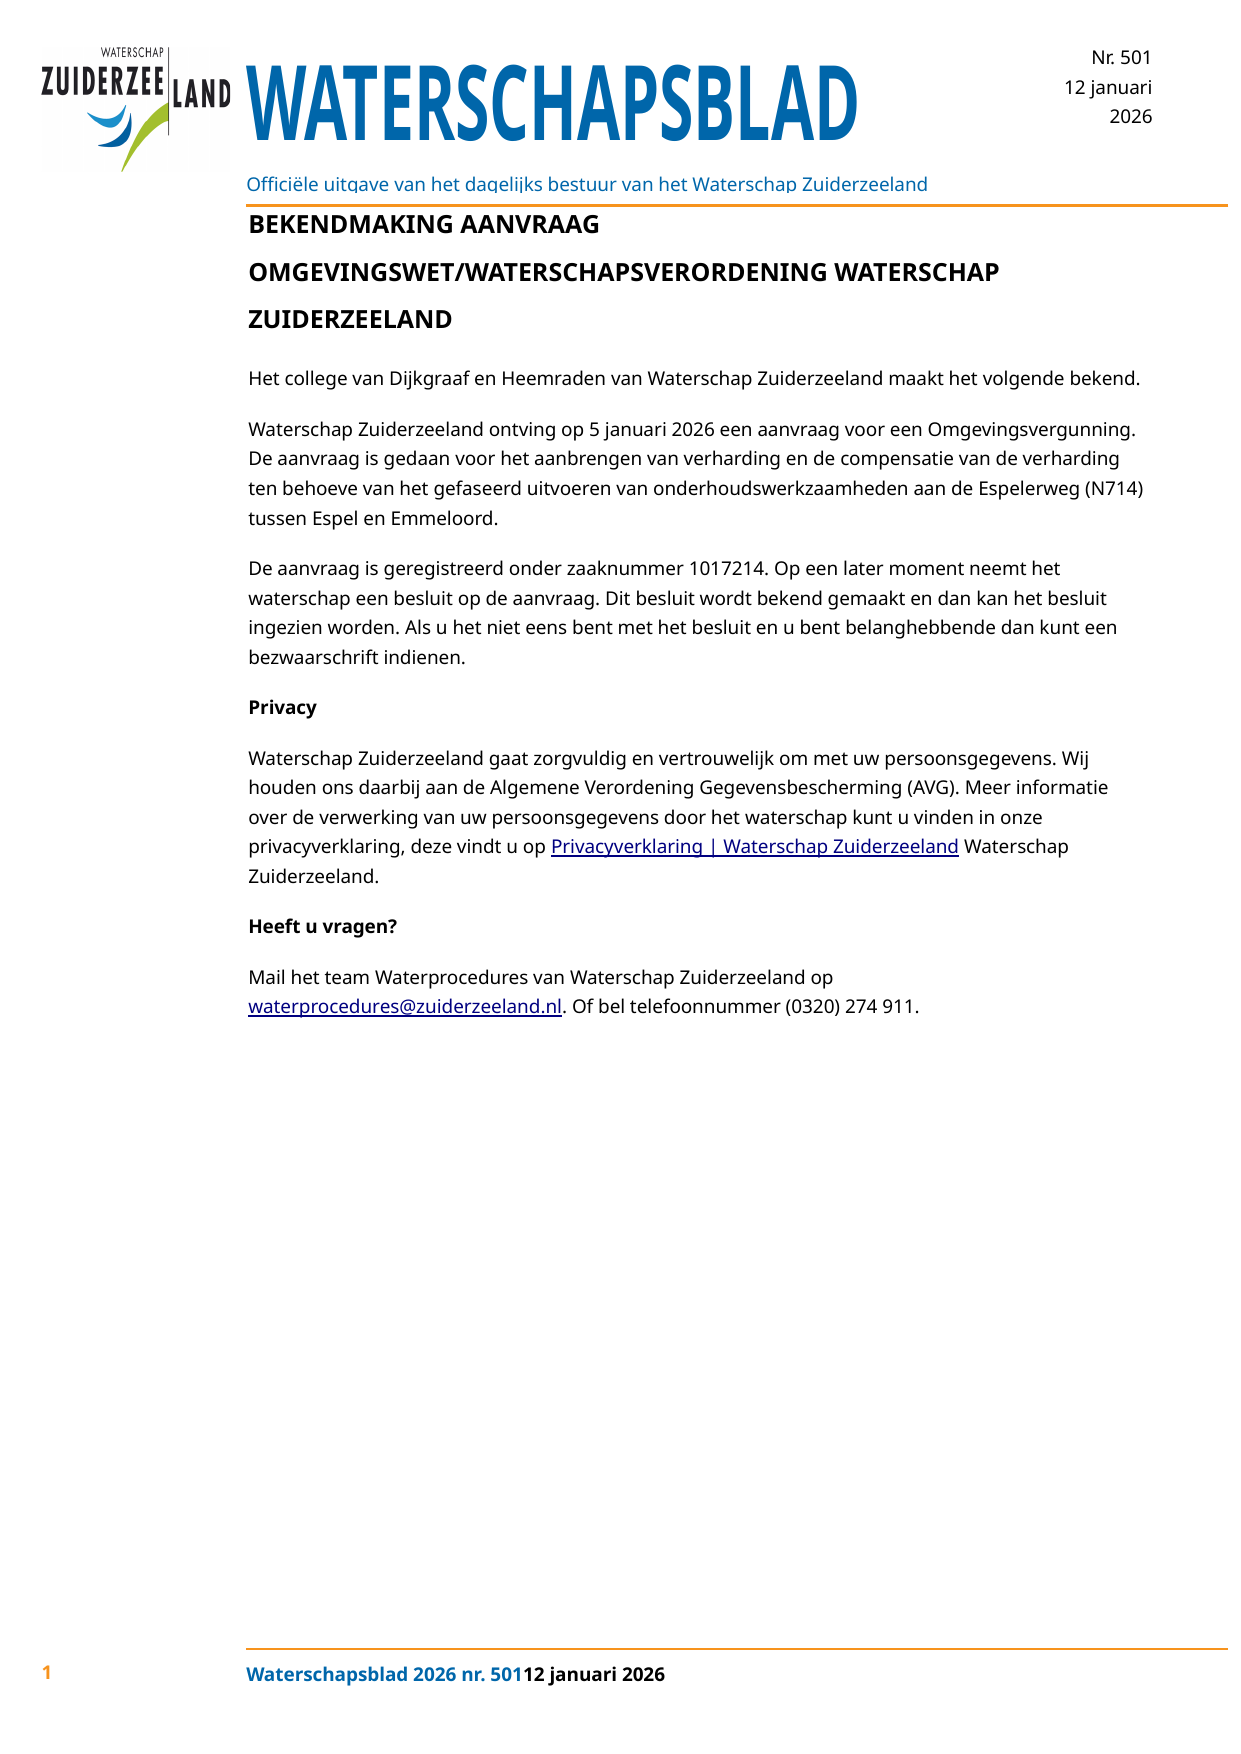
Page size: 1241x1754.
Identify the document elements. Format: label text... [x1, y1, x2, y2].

text Heeft u vragen? [248, 913, 1152, 939]
text Privacy [248, 694, 1152, 720]
text Het college van Dijkgraaf en Heemraden van Waterschap Zuiderzeeland maakt het volgende bekend. [248, 366, 1152, 391]
text De aanvraag is geregistreerd onder zaaknummer 1017214. Op een later moment neemt het waterschap een besluit op de aanvraag. Dit besluit wordt bekend gemaakt en dan kan het besluit ingezien worden. Als u het niet eens bent met het besluit en u bent belanghebbende dan kunt een bezwaarschrift indienen. [248, 555, 1152, 669]
text Waterschap Zuiderzeeland gaat zorgvuldig en vertrouwelijk om met uw persoonsgegevens. Wij houden ons daarbij aan de Algemene Verordening Gegevensbescherming (AVG). Meer informatie over de verwerking van uw persoonsgegevens door het waterschap kunt u vinden in onze privacyverklaring, deze vindt u op Privacyverklaring | Waterschap Zuiderzeeland Waterschap Zuiderzeeland. [248, 745, 1152, 889]
text BEKENDMAKING AANVRAAG OMGEVINGSWET/WATERSCHAPSVERORDENING WATERSCHAP ZUIDERZEELAND [248, 207, 1152, 336]
picture [41, 47, 231, 172]
text Waterschap Zuiderzeeland ontving op 5 januari 2026 een aanvraag voor een Omgevingsvergunning. De aanvraag is gedaan voor het aanbrengen van verharding en de compensatie van de verharding ten behoeve van het gefaseerd uitvoeren van onderhoudswerkzaamheden aan de Espelerweg (N714) tussen Espel en Emmeloord. [248, 416, 1152, 530]
text Mail het team Waterprocedures van Waterschap Zuiderzeeland op waterprocedures@zuiderzeeland.nl. Of bel telefoonnummer (0320) 274 911. [248, 964, 1152, 1019]
